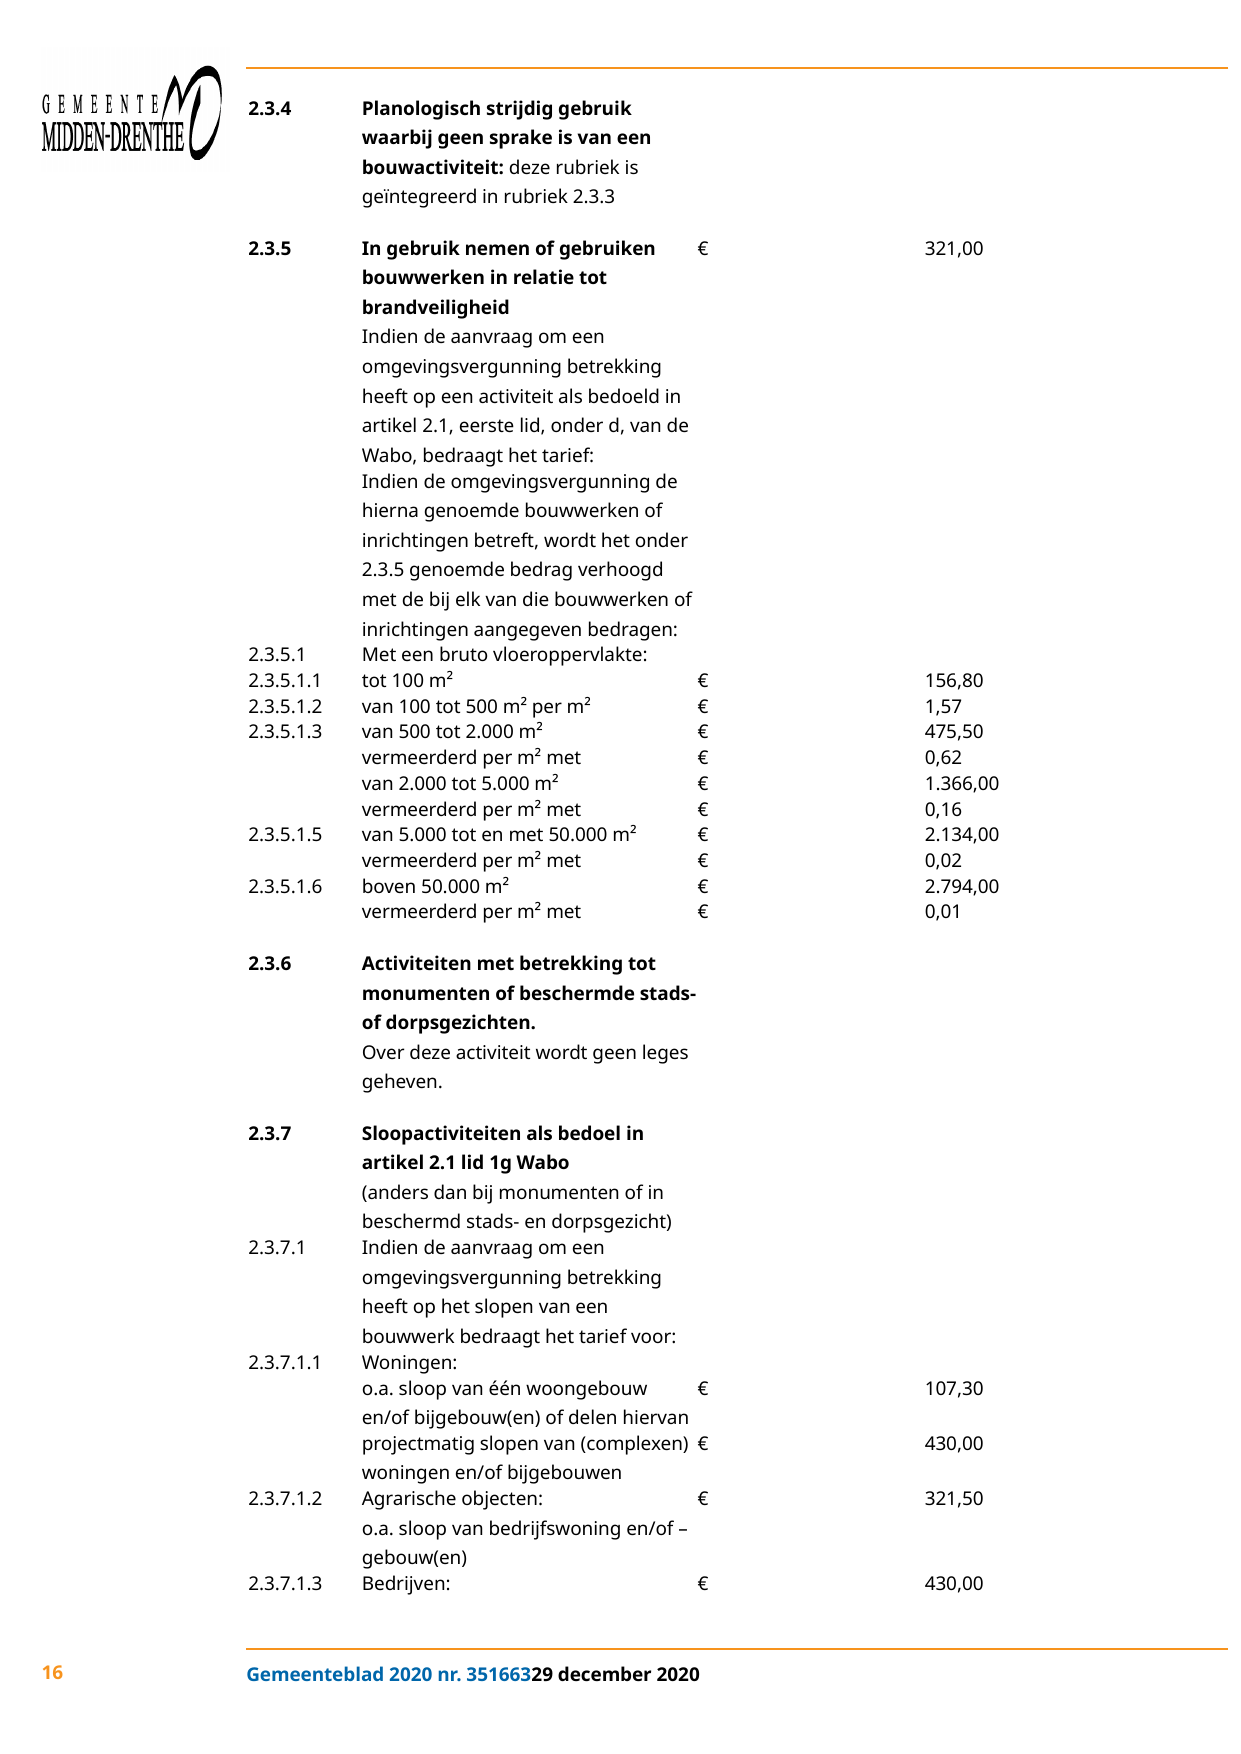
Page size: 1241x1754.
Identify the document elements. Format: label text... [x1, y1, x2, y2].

table_cell [697, 1235, 924, 1349]
table_cell 0,16 [925, 796, 1152, 822]
table_cell € [697, 899, 924, 924]
table_cell [697, 95, 924, 209]
table_cell 2.794,00 [925, 873, 1152, 899]
table_cell Sloopactiviteiten als bedoel in artikel 2.1 lid 1g Wabo (anders dan bij monumenten of in beschermd stads- en dorpsgezicht) [362, 1120, 697, 1234]
table_cell 0,01 [925, 899, 1152, 924]
table_cell vermeerderd per m² met [362, 847, 697, 873]
table_cell 156,80 [925, 667, 1152, 693]
table_cell [925, 1120, 1152, 1234]
table_cell € [697, 667, 924, 693]
table_cell 2.3.5.1.5 [248, 822, 362, 847]
table_cell 107,30 [925, 1375, 1152, 1430]
table_cell Met een bruto vloeroppervlakte: [362, 641, 697, 667]
table_cell boven 50.000 m² [362, 873, 697, 899]
table_cell [362, 925, 697, 950]
table_cell 321,50 [925, 1485, 1152, 1570]
table_cell € [697, 847, 924, 873]
table_cell 2.3.5.1.3 [248, 719, 362, 744]
table_cell € [697, 235, 924, 468]
table_cell € [697, 1375, 924, 1430]
table_cell [697, 950, 924, 1094]
table_cell [248, 847, 362, 873]
table_cell [248, 1094, 362, 1120]
table_cell [697, 209, 924, 235]
table_cell [248, 899, 362, 924]
table_cell [925, 209, 1152, 235]
table_cell [248, 209, 362, 235]
table_cell [925, 1349, 1152, 1375]
table_cell € [697, 1485, 924, 1570]
table_cell [925, 1094, 1152, 1120]
table_cell Planologisch strijdig gebruik waarbij geen sprake is van een bouwactiviteit: deze rubriek is geïntegreerd in rubriek 2.3.3 [362, 95, 697, 209]
table_cell 2.3.5.1 [248, 641, 362, 667]
table_cell [925, 641, 1152, 667]
table_cell In gebruik nemen of gebruiken bouwwerken in relatie tot brandveiligheid Indien de aanvraag om een omgevingsvergunning betrekking heeft op een activiteit als bedoeld in artikel 2.1, eerste lid, onder d, van de Wabo, bedraagt het tarief: [362, 235, 697, 468]
table_cell [697, 925, 924, 950]
table_cell [248, 925, 362, 950]
table_cell vermeerderd per m² met [362, 796, 697, 822]
picture [41, 47, 231, 172]
table_cell € [697, 822, 924, 847]
table_cell [697, 468, 924, 641]
table_cell € [697, 873, 924, 899]
table_cell 2.3.7 [248, 1120, 362, 1234]
table_cell [925, 1235, 1152, 1349]
table_cell 321,00 [925, 235, 1152, 468]
table_cell 430,00 [925, 1430, 1152, 1485]
table_cell [248, 1375, 362, 1430]
table_cell [697, 1349, 924, 1375]
table_cell € [697, 1570, 924, 1596]
table_cell [248, 770, 362, 796]
table_cell [362, 209, 697, 235]
table_cell 2.134,00 [925, 822, 1152, 847]
table_cell 2.3.5.1.2 [248, 693, 362, 719]
table_cell van 100 tot 500 m² per m² [362, 693, 697, 719]
table_cell 2.3.5 [248, 235, 362, 468]
table_cell Indien de aanvraag om een omgevingsvergunning betrekking heeft op het slopen van een bouwwerk bedraagt het tarief voor: [362, 1235, 697, 1349]
table_cell vermeerderd per m² met [362, 744, 697, 770]
table_cell Bedrijven: [362, 1570, 697, 1596]
table_cell vermeerderd per m² met [362, 899, 697, 924]
table_cell [697, 1120, 924, 1234]
table_cell 1.366,00 [925, 770, 1152, 796]
table_cell [925, 925, 1152, 950]
table_cell 1,57 [925, 693, 1152, 719]
table_cell € [697, 796, 924, 822]
table_cell van 5.000 tot en met 50.000 m² [362, 822, 697, 847]
table_cell [248, 744, 362, 770]
table_cell [697, 641, 924, 667]
table_cell 475,50 [925, 719, 1152, 744]
table_cell € [697, 744, 924, 770]
table_cell € [697, 693, 924, 719]
table_cell 430,00 [925, 1570, 1152, 1596]
table_cell Activiteiten met betrekking tot monumenten of beschermde stads- of dorpsgezichten. Over deze activiteit wordt geen leges geheven. [362, 950, 697, 1094]
table_cell [925, 95, 1152, 209]
table_cell [248, 796, 362, 822]
table_cell o.a. sloop van één woongebouw en/of bijgebouw(en) of delen hiervan [362, 1375, 697, 1430]
table_cell van 2.000 tot 5.000 m² [362, 770, 697, 796]
table_cell 0,02 [925, 847, 1152, 873]
table_cell 2.3.7.1 [248, 1235, 362, 1349]
table_cell Indien de omgevingsvergunning de hierna genoemde bouwwerken of inrichtingen betreft, wordt het onder 2.3.5 genoemde bedrag verhoogd met de bij elk van die bouwwerken of inrichtingen aangegeven bedragen: [362, 468, 697, 641]
table_cell [925, 468, 1152, 641]
table_cell € [697, 719, 924, 744]
table_cell 2.3.7.1.3 [248, 1570, 362, 1596]
table_cell [925, 950, 1152, 1094]
table_cell tot 100 m² [362, 667, 697, 693]
table_cell van 500 tot 2.000 m² [362, 719, 697, 744]
table_cell 2.3.4 [248, 95, 362, 209]
table_cell 2.3.6 [248, 950, 362, 1094]
table_cell 2.3.5.1.1 [248, 667, 362, 693]
table_cell 2.3.5.1.6 [248, 873, 362, 899]
table_cell [248, 1430, 362, 1485]
table_cell 2.3.7.1.2 [248, 1485, 362, 1570]
table_cell 0,62 [925, 744, 1152, 770]
table_cell 2.3.7.1.1 [248, 1349, 362, 1375]
table_cell € [697, 1430, 924, 1485]
table_cell [362, 1094, 697, 1120]
table_cell [248, 468, 362, 641]
table_cell Woningen: [362, 1349, 697, 1375]
table_cell Agrarische objecten: o.a. sloop van bedrijfswoning en/of –gebouw(en) [362, 1485, 697, 1570]
table_cell projectmatig slopen van (complexen) woningen en/of bijgebouwen [362, 1430, 697, 1485]
table_cell € [697, 770, 924, 796]
table_cell [697, 1094, 924, 1120]
